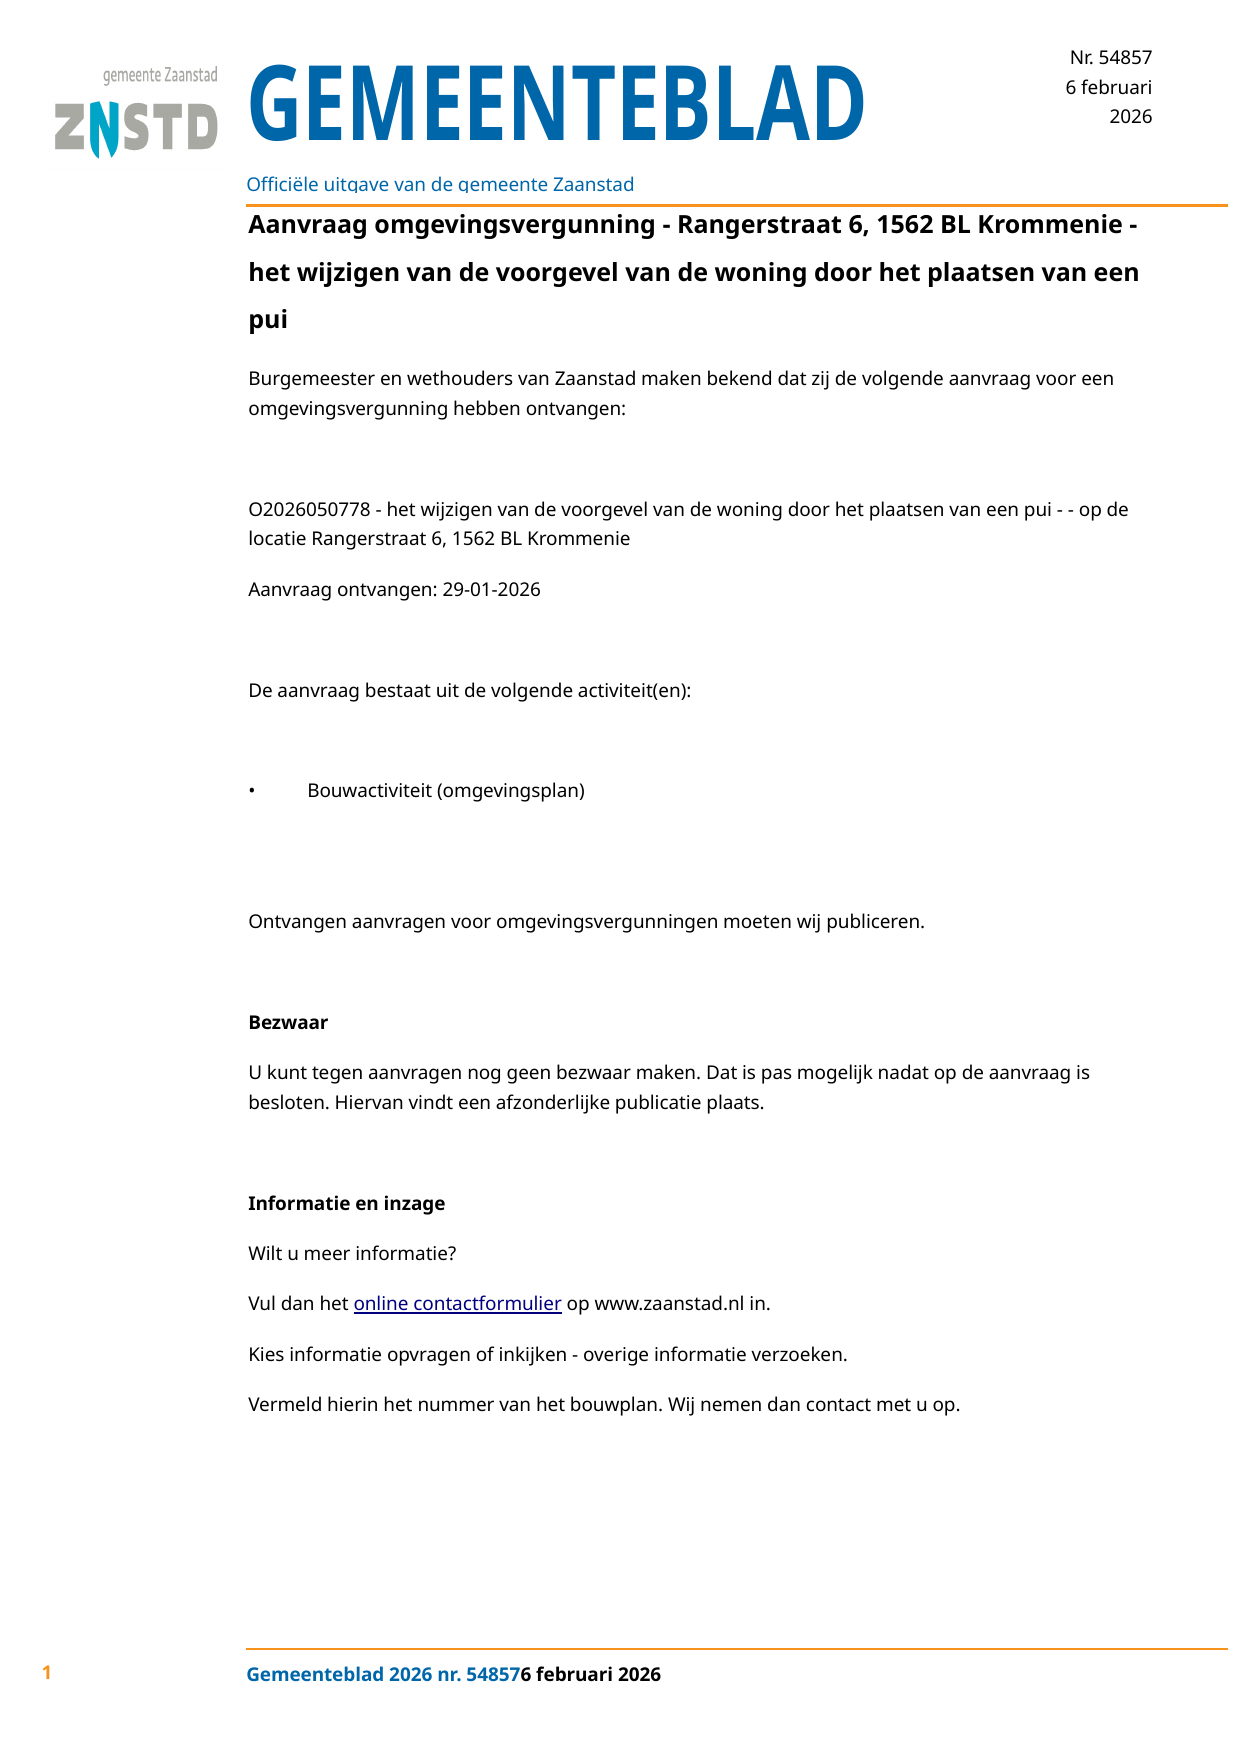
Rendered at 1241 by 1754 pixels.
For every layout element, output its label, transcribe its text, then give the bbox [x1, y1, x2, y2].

text U kunt tegen aanvragen nog geen bezwaar maken. Dat is pas mogelijk nadat op de aanvraag is besloten. Hiervan vindt een afzonderlijke publicatie plaats. [248, 1059, 1152, 1114]
text Aanvraag ontvangen: 29-01-2026 [248, 576, 1152, 602]
text Vul dan het online contactformulier op www.zaanstad.nl in. [248, 1291, 1152, 1316]
text Wilt u meer informatie? [248, 1240, 1152, 1266]
text Informatie en inzage [248, 1190, 1152, 1215]
text Vermeld hierin het nummer van het bouwplan. Wij nemen dan contact met u op. [248, 1391, 1152, 1417]
text Aanvraag omgevingsvergunning - Rangerstraat 6, 1562 BL Krommenie - het wijzigen van de voorgevel van de woning door het plaatsen van een pui [248, 207, 1152, 336]
text Bezwaar [248, 1009, 1152, 1034]
list Bouwactiviteit (omgevingsplan) [248, 778, 1152, 803]
text Ontvangen aanvragen voor omgevingsvergunningen moeten wij publiceren. [248, 908, 1152, 934]
text Kies informatie opvragen of inkijken - overige informatie verzoeken. [248, 1341, 1152, 1367]
text De aanvraag bestaat uit de volgende activiteit(en): [248, 677, 1152, 702]
text Burgemeester en wethouders van Zaanstad maken bekend dat zij de volgende aanvraag voor een omgevingsvergunning hebben ontvangen: [248, 366, 1152, 421]
picture [41, 47, 231, 172]
text O2026050778 - het wijzigen van de voorgevel van de woning door het plaatsen van een pui - - op de locatie Rangerstraat 6, 1562 BL Krommenie [248, 496, 1152, 551]
